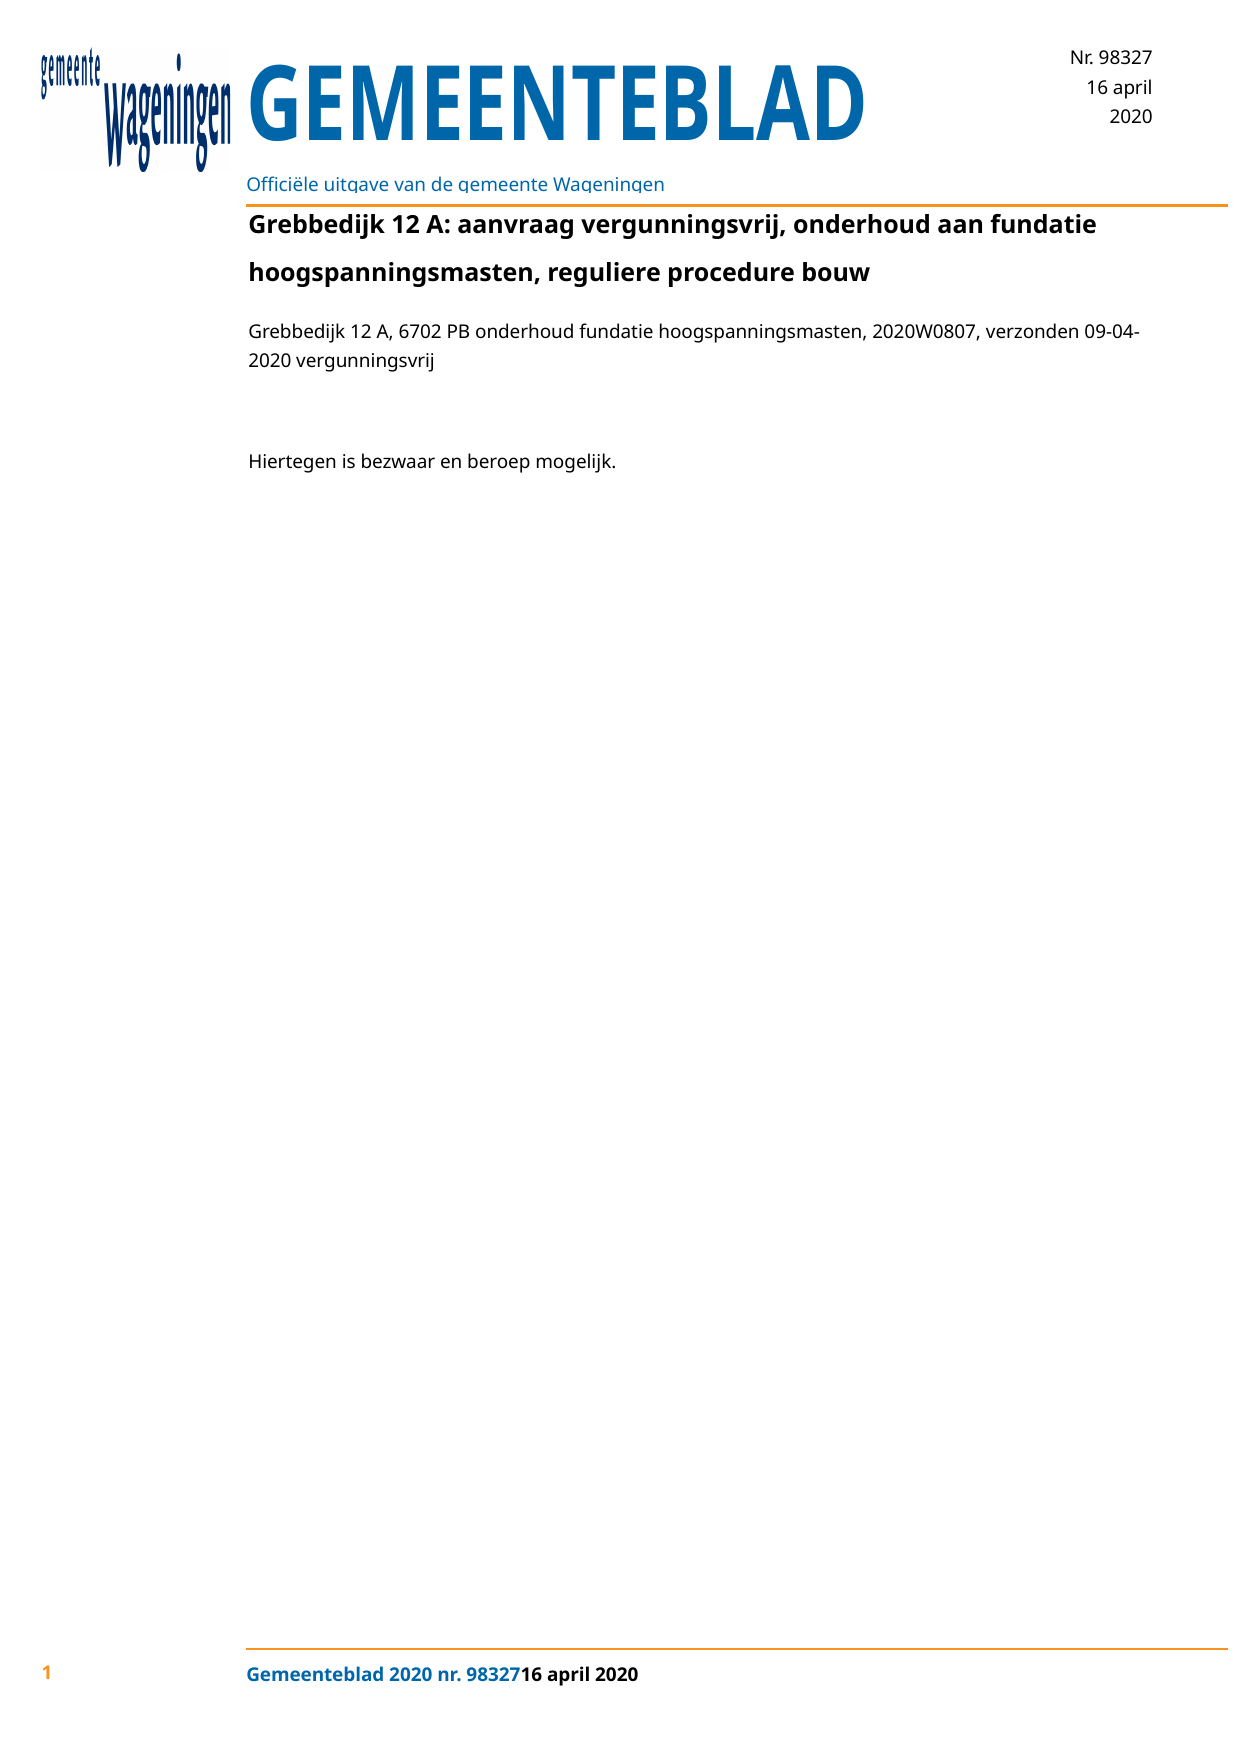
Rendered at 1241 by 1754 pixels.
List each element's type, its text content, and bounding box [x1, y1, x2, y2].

text Hiertegen is bezwaar en beroep mogelijk. [248, 448, 1152, 474]
text Grebbedijk 12 A: aanvraag vergunningsvrij, onderhoud aan fundatie hoogspanningsmasten, reguliere procedure bouw [248, 207, 1152, 288]
text Grebbedijk 12 A, 6702 PB onderhoud fundatie hoogspanningsmasten, 2020W0807, verzonden 09-04-2020 vergunningsvrij [248, 318, 1152, 373]
picture [41, 47, 231, 172]
